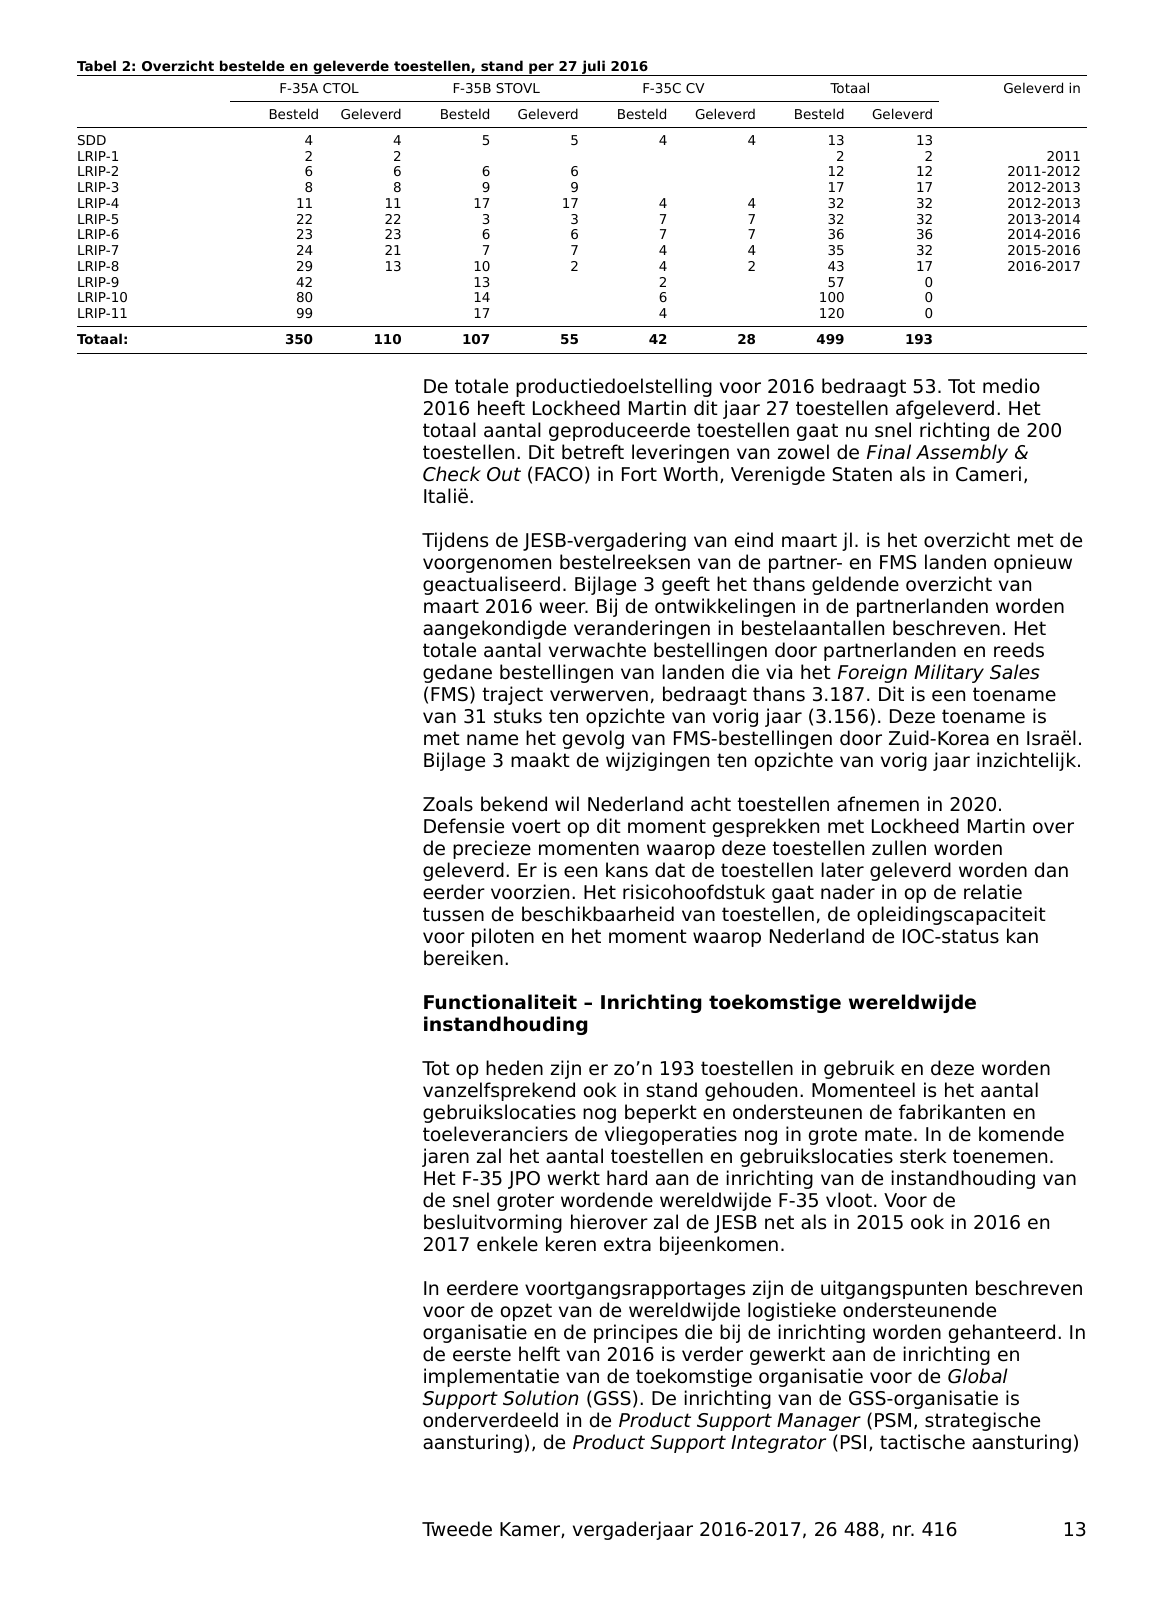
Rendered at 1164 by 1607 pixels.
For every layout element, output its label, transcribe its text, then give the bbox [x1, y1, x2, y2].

table_cell 80 [230, 290, 319, 306]
table_cell 2 [762, 149, 850, 164]
text Zoals bekend wil Nederland acht toestellen afnemen in 2020. Defensie voert op dit moment gesprekken met Lockheed Martin over de precieze momenten waarop deze toestellen zullen worden geleverd. Er is een kans dat de toestellen later geleverd worden dan eerder voorzien. Het risicohoofdstuk gaat nader in op de relatie tussen de beschikbaarheid van toestellen, de opleidingscapaciteit voor piloten en het moment waarop Nederland de IOC-status kan bereiken. [422, 794, 1087, 969]
table_cell 32 [850, 211, 939, 227]
table_cell 9 [408, 180, 496, 196]
table_cell 107 [408, 327, 496, 352]
table_cell 4 [673, 128, 762, 148]
text Tot op heden zijn er zo’n 193 toestellen in gebruik en deze worden vanzelfsprekend ook in stand gehouden. Momenteel is het aantal gebruikslocaties nog beperkt en ondersteunen de fabrikanten en toeleveranciers de vliegoperaties nog in grote mate. In de komende jaren zal het aantal toestellen en gebruikslocaties sterk toenemen. Het F-35 JPO werkt hard aan de inrichting van de instandhouding van de snel groter wordende wereldwijde F-35 vloot. Voor de besluitvorming hierover zal de JESB net als in 2015 ook in 2016 en 2017 enkele keren extra bijeenkomen. [422, 1058, 1087, 1256]
table_cell 14 [408, 290, 496, 306]
table_cell [939, 327, 1087, 352]
table_cell 23 [319, 227, 407, 243]
table_cell SDD [77, 128, 230, 148]
table_cell F-35B STOVL [408, 76, 584, 101]
table_cell [673, 290, 762, 306]
table_cell Besteld [762, 102, 850, 127]
table_cell 4 [673, 196, 762, 211]
table_cell 2 [673, 259, 762, 274]
text De totale productiedoelstelling voor 2016 bedraagt 53. Tot medio 2016 heeft Lockheed Martin dit jaar 27 toestellen afgeleverd. Het totaal aantal geproduceerde toestellen gaat nu snel richting de 200 toestellen. Dit betreft leveringen van zowel de Final Assembly & Check Out (FACO) in Fort Worth, Verenigde Staten als in Cameri, Italië. [422, 376, 1087, 507]
table_cell 10 [408, 259, 496, 274]
table_cell Geleverd [496, 102, 584, 127]
table_cell [939, 306, 1087, 326]
table_cell 2 [319, 149, 407, 164]
table_cell LRIP-10 [77, 290, 230, 306]
table_cell 5 [408, 128, 496, 148]
table_cell 7 [585, 211, 673, 227]
table_cell 42 [585, 327, 673, 352]
table_cell Totaal: [77, 327, 230, 352]
table_cell 5 [496, 128, 584, 148]
table_cell 7 [673, 227, 762, 243]
table_cell [673, 164, 762, 180]
table_cell LRIP-7 [77, 243, 230, 259]
table_cell Besteld [585, 102, 673, 127]
table_cell 7 [408, 243, 496, 259]
table_cell 4 [585, 128, 673, 148]
table_cell Geleverd [319, 102, 407, 127]
table_cell LRIP-4 [77, 196, 230, 211]
table_cell 11 [230, 196, 319, 211]
table_header Tabel 2: Overzicht bestelde en geleverde toestellen, stand per 27 juli 2016 [77, 59, 1087, 75]
table_cell 43 [762, 259, 850, 274]
table_cell 99 [230, 306, 319, 326]
table_cell LRIP-3 [77, 180, 230, 196]
table_cell 17 [850, 259, 939, 274]
table_cell 21 [319, 243, 407, 259]
text Tijdens de JESB-vergadering van eind maart jl. is het overzicht met de voorgenomen bestelreeksen van de partner- en FMS landen opnieuw geactualiseerd. Bijlage 3 geeft het thans geldende overzicht van maart 2016 weer. Bij de ontwikkelingen in de partnerlanden worden aangekondigde veranderingen in bestelaantallen beschreven. Het totale aantal verwachte bestellingen door partnerlanden en reeds gedane bestellingen van landen die via het Foreign Military Sales (FMS) traject verwerven, bedraagt thans 3.187. Dit is een toename van 31 stuks ten opzichte van vorig jaar (3.156). Deze toename is met name het gevolg van FMS-bestellingen door Zuid-Korea en Israël. Bijlage 3 maakt de wijzigingen ten opzichte van vorig jaar inzichtelijk. [422, 530, 1087, 771]
table_cell 2011-2012 [939, 164, 1087, 180]
table_cell [496, 290, 584, 306]
table_cell 6 [496, 227, 584, 243]
table_cell [673, 274, 762, 290]
table_cell [319, 274, 407, 290]
table_cell 193 [850, 327, 939, 352]
table_cell 0 [850, 306, 939, 326]
table_cell 499 [762, 327, 850, 352]
table_cell 7 [585, 227, 673, 243]
table_cell 42 [230, 274, 319, 290]
table_cell LRIP-11 [77, 306, 230, 326]
table_cell [585, 164, 673, 180]
table_cell Totaal [762, 76, 939, 101]
table_cell 6 [408, 164, 496, 180]
table_cell 57 [762, 274, 850, 290]
table_cell 32 [762, 196, 850, 211]
table_cell 12 [762, 164, 850, 180]
table_cell [585, 149, 673, 164]
table_cell 17 [762, 180, 850, 196]
table_cell 0 [850, 290, 939, 306]
table_cell 120 [762, 306, 850, 326]
table_cell [939, 274, 1087, 290]
table_cell 17 [408, 306, 496, 326]
table_cell 6 [408, 227, 496, 243]
table_cell [319, 290, 407, 306]
table_cell 8 [319, 180, 407, 196]
table_cell [673, 149, 762, 164]
subtitle Functionaliteit – Inrichting toekomstige wereldwijde instandhouding [422, 992, 1087, 1036]
table_cell [585, 180, 673, 196]
table_cell 4 [585, 196, 673, 211]
table_cell 4 [585, 306, 673, 326]
table_cell 55 [496, 327, 584, 352]
table_cell LRIP-5 [77, 211, 230, 227]
table_cell 3 [408, 211, 496, 227]
table_cell 22 [319, 211, 407, 227]
table_cell [939, 128, 1087, 148]
table_cell 4 [585, 243, 673, 259]
table_cell 22 [230, 211, 319, 227]
table_cell F-35C CV [585, 76, 762, 101]
table_cell Geleverd [850, 102, 939, 127]
table_cell [77, 76, 230, 127]
table_cell [939, 290, 1087, 306]
table_cell 6 [319, 164, 407, 180]
table_cell 4 [319, 128, 407, 148]
table_cell 6 [496, 164, 584, 180]
table_cell 9 [496, 180, 584, 196]
table_cell 100 [762, 290, 850, 306]
table_cell 7 [673, 211, 762, 227]
table_cell 2016-2017 [939, 259, 1087, 274]
table_cell 12 [850, 164, 939, 180]
table_cell 28 [673, 327, 762, 352]
table_cell 2 [496, 259, 584, 274]
table_cell 32 [850, 196, 939, 211]
table_cell 17 [408, 196, 496, 211]
table_cell 36 [762, 227, 850, 243]
table_cell [496, 274, 584, 290]
table_cell 32 [762, 211, 850, 227]
table_cell 13 [319, 259, 407, 274]
table_cell 110 [319, 327, 407, 352]
table_cell F-35A CTOL [230, 76, 407, 101]
table_cell 13 [850, 128, 939, 148]
table_cell 6 [230, 164, 319, 180]
table_cell [319, 306, 407, 326]
table_cell 0 [850, 274, 939, 290]
table_cell 2012-2013 [939, 180, 1087, 196]
table_cell Besteld [408, 102, 496, 127]
table_cell Geleverd [673, 102, 762, 127]
table_cell Besteld [230, 102, 319, 127]
table_cell 3 [496, 211, 584, 227]
table_cell LRIP-2 [77, 164, 230, 180]
table_cell 36 [850, 227, 939, 243]
text In eerdere voortgangsrapportages zijn de uitgangspunten beschreven voor de opzet van de wereldwijde logistieke ondersteunende organisatie en de principes die bij de inrichting worden gehanteerd. In de eerste helft van 2016 is verder gewerkt aan de inrichting en implementatie van de toekomstige organisatie voor de Global Support Solution (GSS). De inrichting van de GSS-organisatie is onderverdeeld in de Product Support Manager (PSM, strategische aansturing), de Product Support Integrator (PSI, tactische aansturing) [422, 1278, 1087, 1454]
table_cell 8 [230, 180, 319, 196]
table_cell 11 [319, 196, 407, 211]
table_cell 6 [585, 290, 673, 306]
table_cell 2015-2016 [939, 243, 1087, 259]
table_cell 29 [230, 259, 319, 274]
table_cell 17 [850, 180, 939, 196]
table_cell [408, 149, 496, 164]
table_cell Geleverd in [939, 76, 1087, 127]
table_cell [673, 180, 762, 196]
table_cell 23 [230, 227, 319, 243]
table_cell 35 [762, 243, 850, 259]
table_cell 350 [230, 327, 319, 352]
table_cell 7 [496, 243, 584, 259]
table_cell 24 [230, 243, 319, 259]
table_cell 32 [850, 243, 939, 259]
table_cell 2011 [939, 149, 1087, 164]
table_cell LRIP-6 [77, 227, 230, 243]
table_cell 2 [585, 274, 673, 290]
table_cell LRIP-9 [77, 274, 230, 290]
table_cell 2 [850, 149, 939, 164]
table_cell 2 [230, 149, 319, 164]
table_cell 4 [230, 128, 319, 148]
table_cell 2014-2016 [939, 227, 1087, 243]
table_cell 4 [673, 243, 762, 259]
table_cell [496, 149, 584, 164]
table_cell [673, 306, 762, 326]
table_cell 2012-2013 [939, 196, 1087, 211]
table_cell 13 [762, 128, 850, 148]
table_cell 2013-2014 [939, 211, 1087, 227]
table_cell LRIP-8 [77, 259, 230, 274]
table_cell 13 [408, 274, 496, 290]
table_cell 17 [496, 196, 584, 211]
table_cell 4 [585, 259, 673, 274]
table_cell [496, 306, 584, 326]
table_cell LRIP-1 [77, 149, 230, 164]
